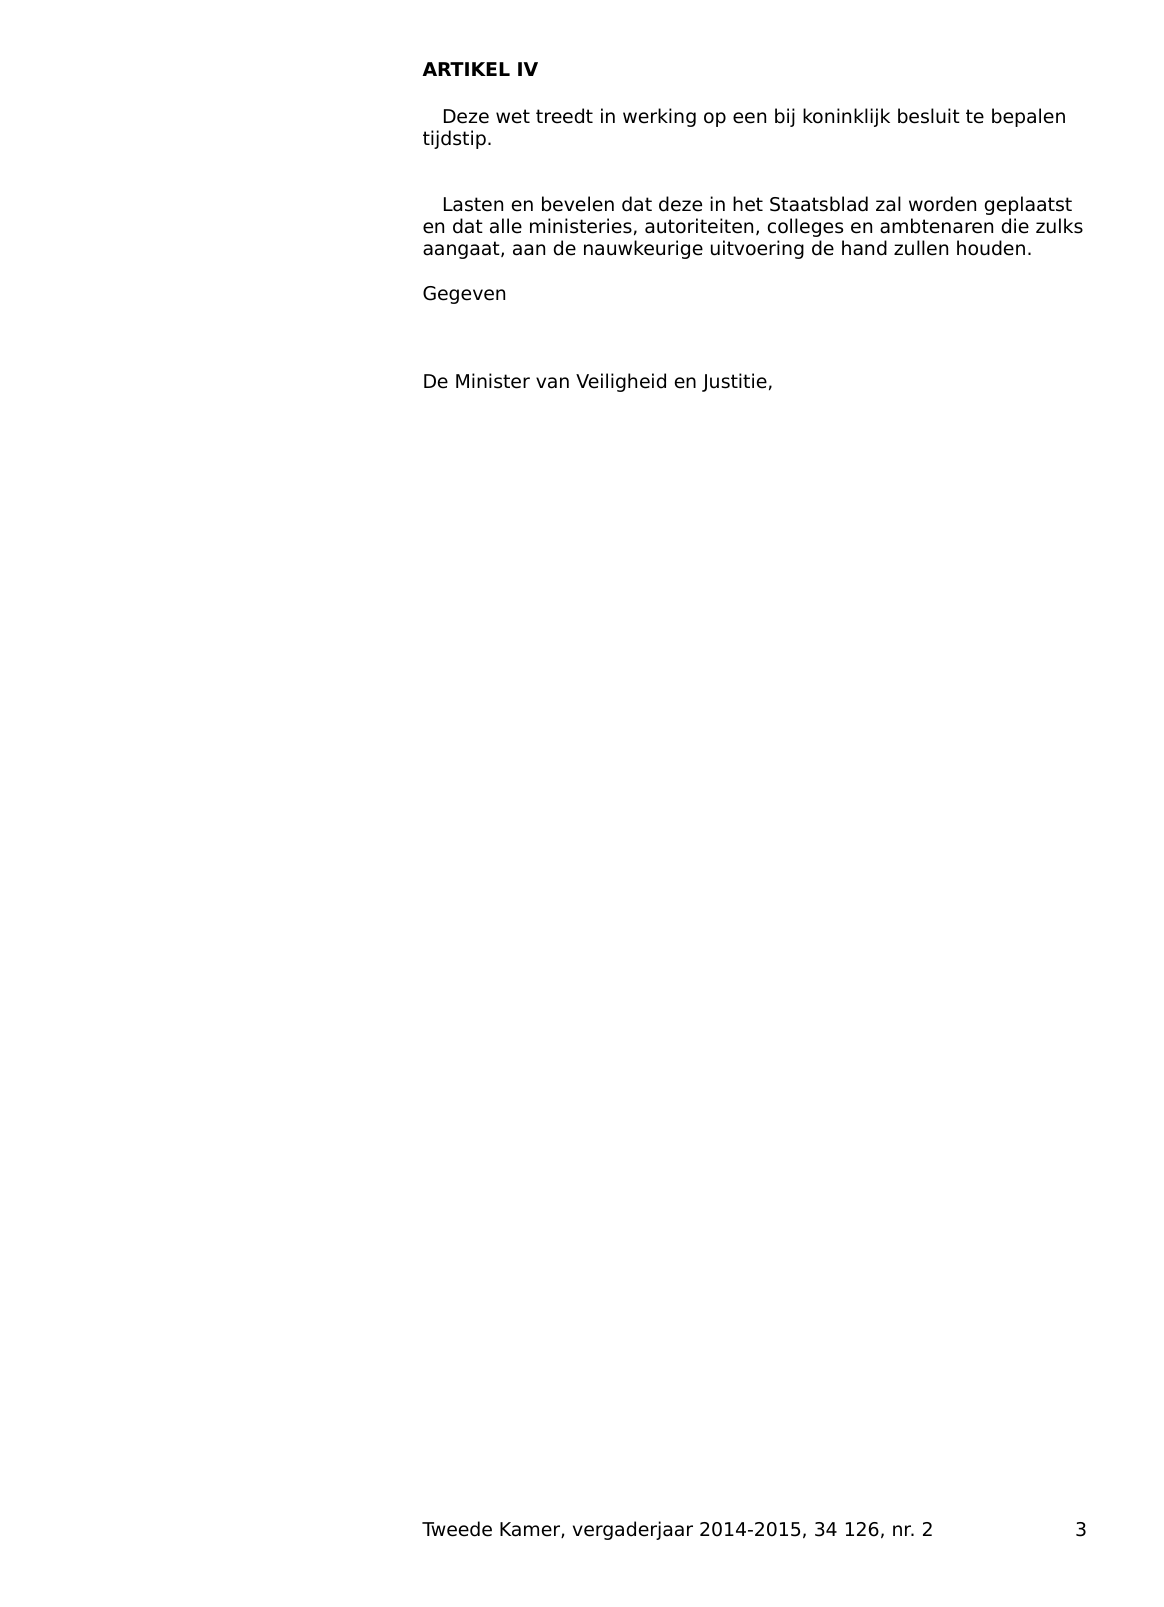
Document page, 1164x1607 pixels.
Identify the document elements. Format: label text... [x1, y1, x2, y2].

text De Minister van Veiligheid en Justitie, [422, 371, 1087, 393]
text Deze wet treedt in werking op een bij koninklijk besluit te bepalen tijdstip. [422, 106, 1087, 150]
subtitle ARTIKEL IV [422, 59, 1087, 81]
text Gegeven [422, 282, 1087, 304]
text Lasten en bevelen dat deze in het Staatsblad zal worden geplaatst en dat alle ministeries, autoriteiten, colleges en ambtenaren die zulks aangaat, aan de nauwkeurige uitvoering de hand zullen houden. [422, 194, 1087, 260]
